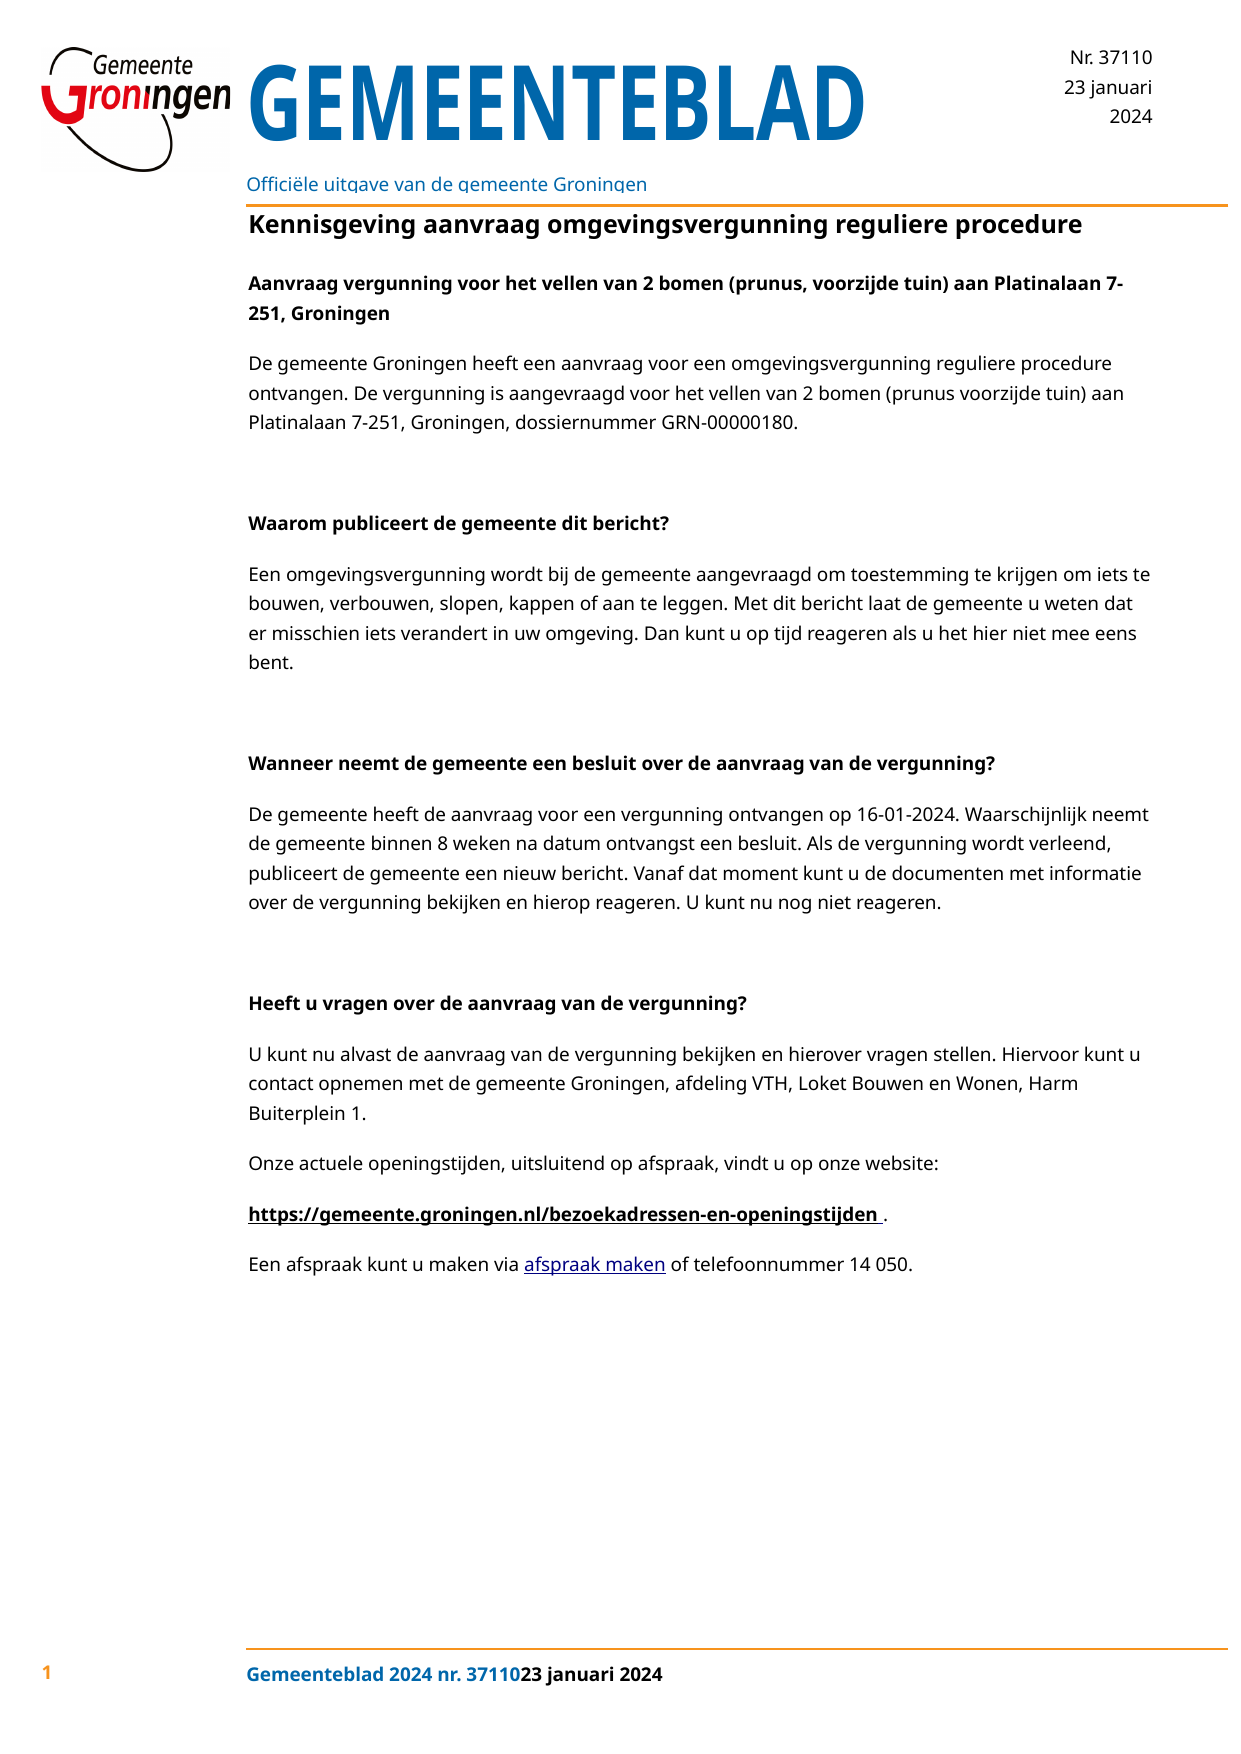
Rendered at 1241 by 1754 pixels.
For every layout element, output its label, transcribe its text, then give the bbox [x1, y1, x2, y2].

text Waarom publiceert de gemeente dit bericht? [248, 510, 1152, 536]
text Aanvraag vergunning voor het vellen van 2 bomen (prunus, voorzijde tuin) aan Platinalaan 7-251, Groningen [248, 270, 1152, 326]
text De gemeente heeft de aanvraag voor een vergunning ontvangen op 16-01-2024. Waarschijnlijk neemt de gemeente binnen 8 weken na datum ontvangst een besluit. Als de vergunning wordt verleend, publiceert de gemeente een nieuw bericht. Vanaf dat moment kunt u de documenten met informatie over de vergunning bekijken en hierop reageren. U kunt nu nog niet reageren. [248, 801, 1152, 915]
text U kunt nu alvast de aanvraag van de vergunning bekijken en hierover vragen stellen. Hiervoor kunt u contact opnemen met de gemeente Groningen, afdeling VTH, Loket Bouwen en Wonen, Harm Buiterplein 1. [248, 1041, 1152, 1126]
text Heeft u vragen over de aanvraag van de vergunning? [248, 990, 1152, 1016]
text Kennisgeving aanvraag omgevingsvergunning reguliere procedure [248, 207, 1152, 241]
text Een omgevingsvergunning wordt bij de gemeente aangevraagd om toestemming te krijgen om iets te bouwen, verbouwen, slopen, kappen of aan te leggen. Met dit bericht laat de gemeente u weten dat er misschien iets verandert in uw omgeving. Dan kunt u op tijd reageren als u het hier niet mee eens bent. [248, 561, 1152, 675]
text https://gemeente.groningen.nl/bezoekadressen-en-openingstijden . [248, 1201, 1152, 1226]
text Wanneer neemt de gemeente een besluit over de aanvraag van de vergunning? [248, 750, 1152, 776]
text Een afspraak kunt u maken via afspraak maken of telefoonnummer 14 050. [248, 1251, 1152, 1277]
picture [41, 47, 231, 172]
text Onze actuele openingstijden, uitsluitend op afspraak, vindt u op onze website: [248, 1150, 1152, 1176]
text De gemeente Groningen heeft een aanvraag voor een omgevingsvergunning reguliere procedure ontvangen. De vergunning is aangevraagd voor het vellen van 2 bomen (prunus voorzijde tuin) aan Platinalaan 7-251, Groningen, dossiernummer GRN-00000180. [248, 350, 1152, 435]
